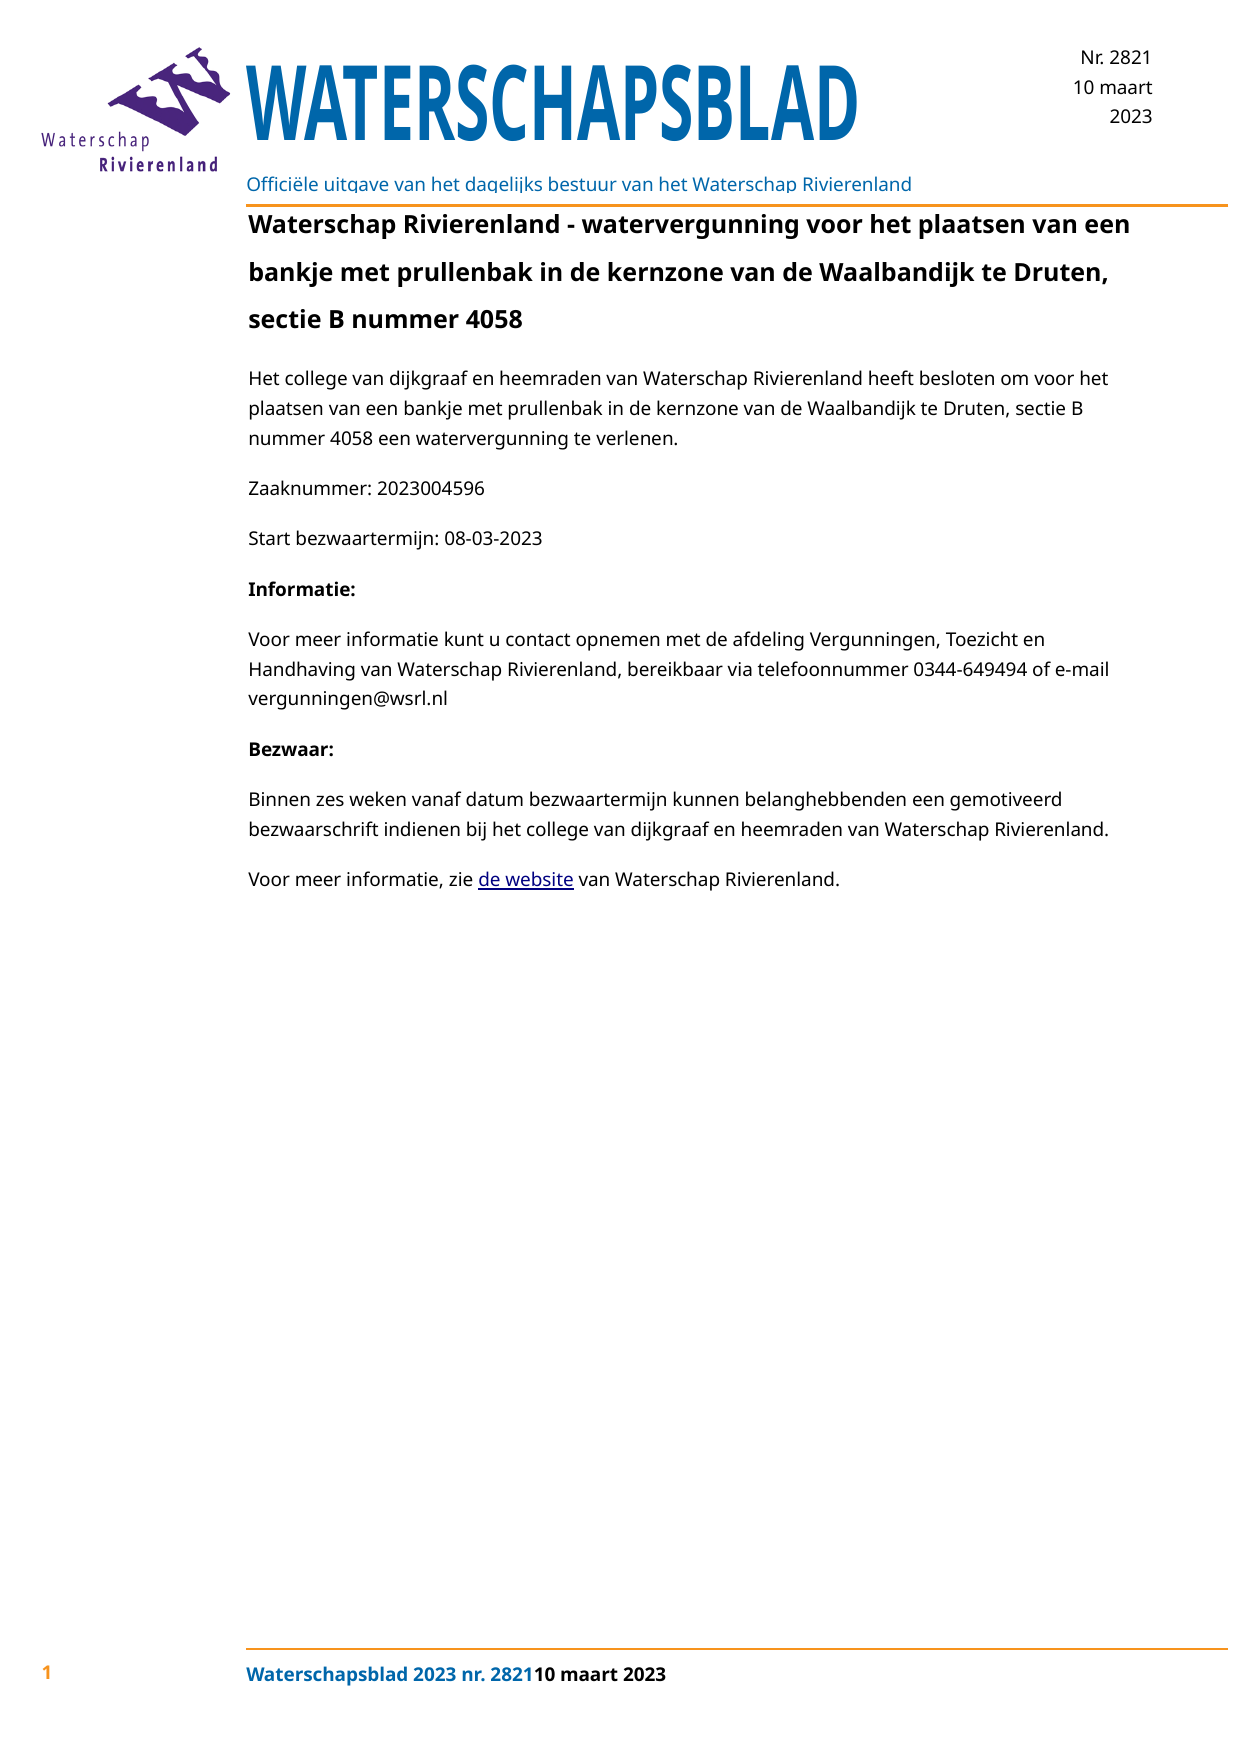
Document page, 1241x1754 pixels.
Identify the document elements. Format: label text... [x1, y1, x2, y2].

text Informatie: [248, 576, 1152, 602]
text Binnen zes weken vanaf datum bezwaartermijn kunnen belanghebbenden een gemotiveerd bezwaarschrift indienen bij het college van dijkgraaf en heemraden van Waterschap Rivierenland. [248, 786, 1152, 842]
text Start bezwaartermijn: 08-03-2023 [248, 526, 1152, 551]
picture [41, 47, 231, 172]
text Voor meer informatie kunt u contact opnemen met de afdeling Vergunningen, Toezicht en Handhaving van Waterschap Rivierenland, bereikbaar via telefoonnummer 0344-649494 of e-mail vergunningen@wsrl.nl [248, 626, 1152, 711]
text Zaaknummer: 2023004596 [248, 475, 1152, 501]
text Voor meer informatie, zie de website van Waterschap Rivierenland. [248, 866, 1152, 892]
text Het college van dijkgraaf en heemraden van Waterschap Rivierenland heeft besloten om voor het plaatsen van een bankje met prullenbak in de kernzone van de Waalbandijk te Druten, sectie B nummer 4058 een watervergunning te verlenen. [248, 366, 1152, 450]
text Bezwaar: [248, 736, 1152, 762]
text Waterschap Rivierenland - watervergunning voor het plaatsen van een bankje met prullenbak in de kernzone van de Waalbandijk te Druten, sectie B nummer 4058 [248, 207, 1152, 336]
